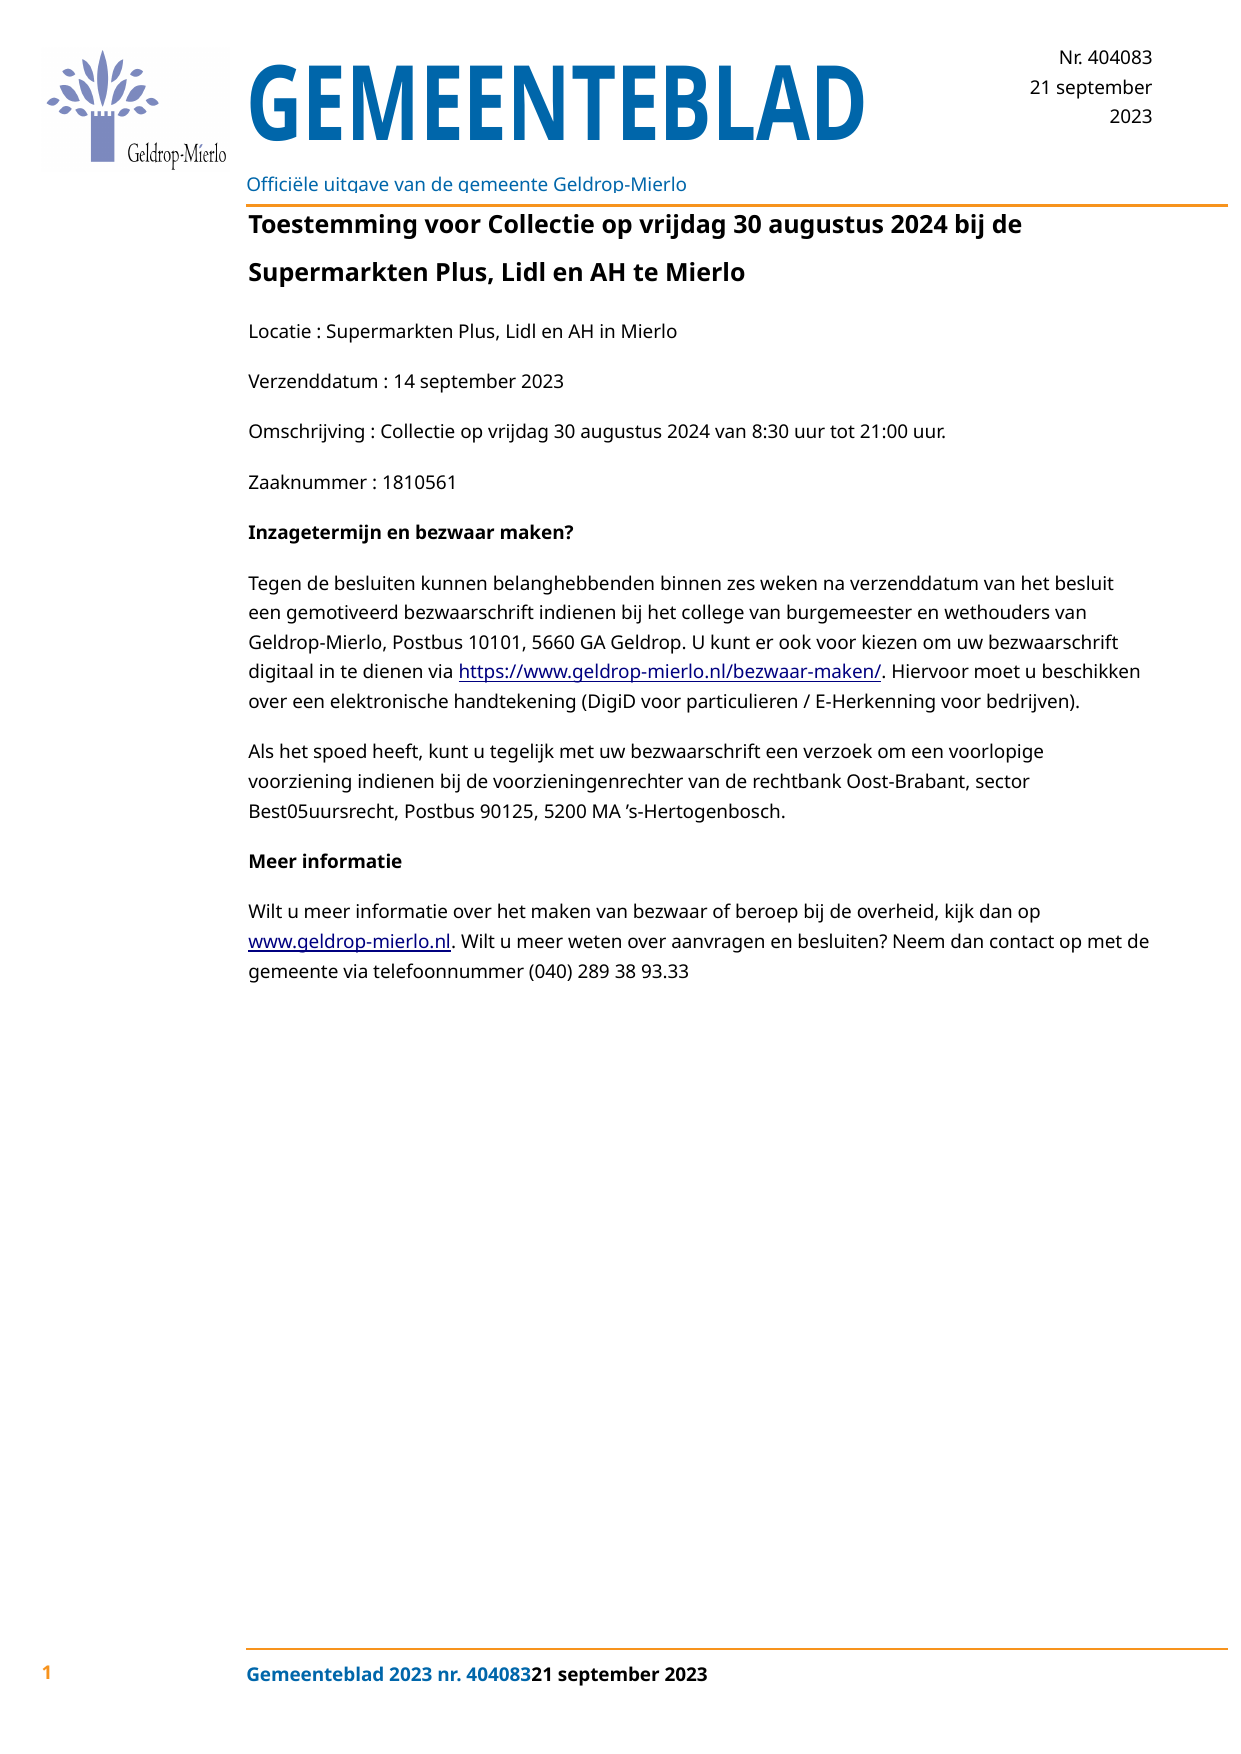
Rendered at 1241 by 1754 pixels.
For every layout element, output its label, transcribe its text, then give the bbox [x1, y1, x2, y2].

text Verzenddatum : 14 september 2023 [248, 368, 1152, 394]
text Wilt u meer informatie over het maken van bezwaar of beroep bij de overheid, kijk dan op www.geldrop-mierlo.nl. Wilt u meer weten over aanvragen en besluiten? Neem dan contact op met de gemeente via telefoonnummer (040) 289 38 93.33 [248, 899, 1152, 984]
text Zaaknummer : 1810561 [248, 469, 1152, 495]
text Als het spoed heeft, kunt u tegelijk met uw bezwaarschrift een verzoek om een voorlopige voorziening indienen bij de voorzieningenrechter van de rechtbank Oost-Brabant, sector Best05uursrecht, Postbus 90125, 5200 MA ’s-Hertogenbosch. [248, 739, 1152, 824]
text Locatie : Supermarkten Plus, Lidl en AH in Mierlo [248, 318, 1152, 344]
text Tegen de besluiten kunnen belanghebbenden binnen zes weken na verzenddatum van het besluit een gemotiveerd bezwaarschrift indienen bij het college van burgemeester en wethouders van Geldrop-Mierlo, Postbus 10101, 5660 GA Geldrop. U kunt er ook voor kiezen om uw bezwaarschrift digitaal in te dienen via https://www.geldrop-mierlo.nl/bezwaar-maken/. Hiervoor moet u beschikken over een elektronische handtekening (DigiD voor particulieren / E-Herkenning voor bedrijven). [248, 570, 1152, 714]
text Meer informatie [248, 848, 1152, 874]
text Omschrijving : Collectie op vrijdag 30 augustus 2024 van 8:30 uur tot 21:00 uur. [248, 419, 1152, 444]
text Toestemming voor Collectie op vrijdag 30 augustus 2024 bij de Supermarkten Plus, Lidl en AH te Mierlo [248, 207, 1152, 288]
text Inzagetermijn en bezwaar maken? [248, 519, 1152, 545]
picture [41, 47, 231, 172]
